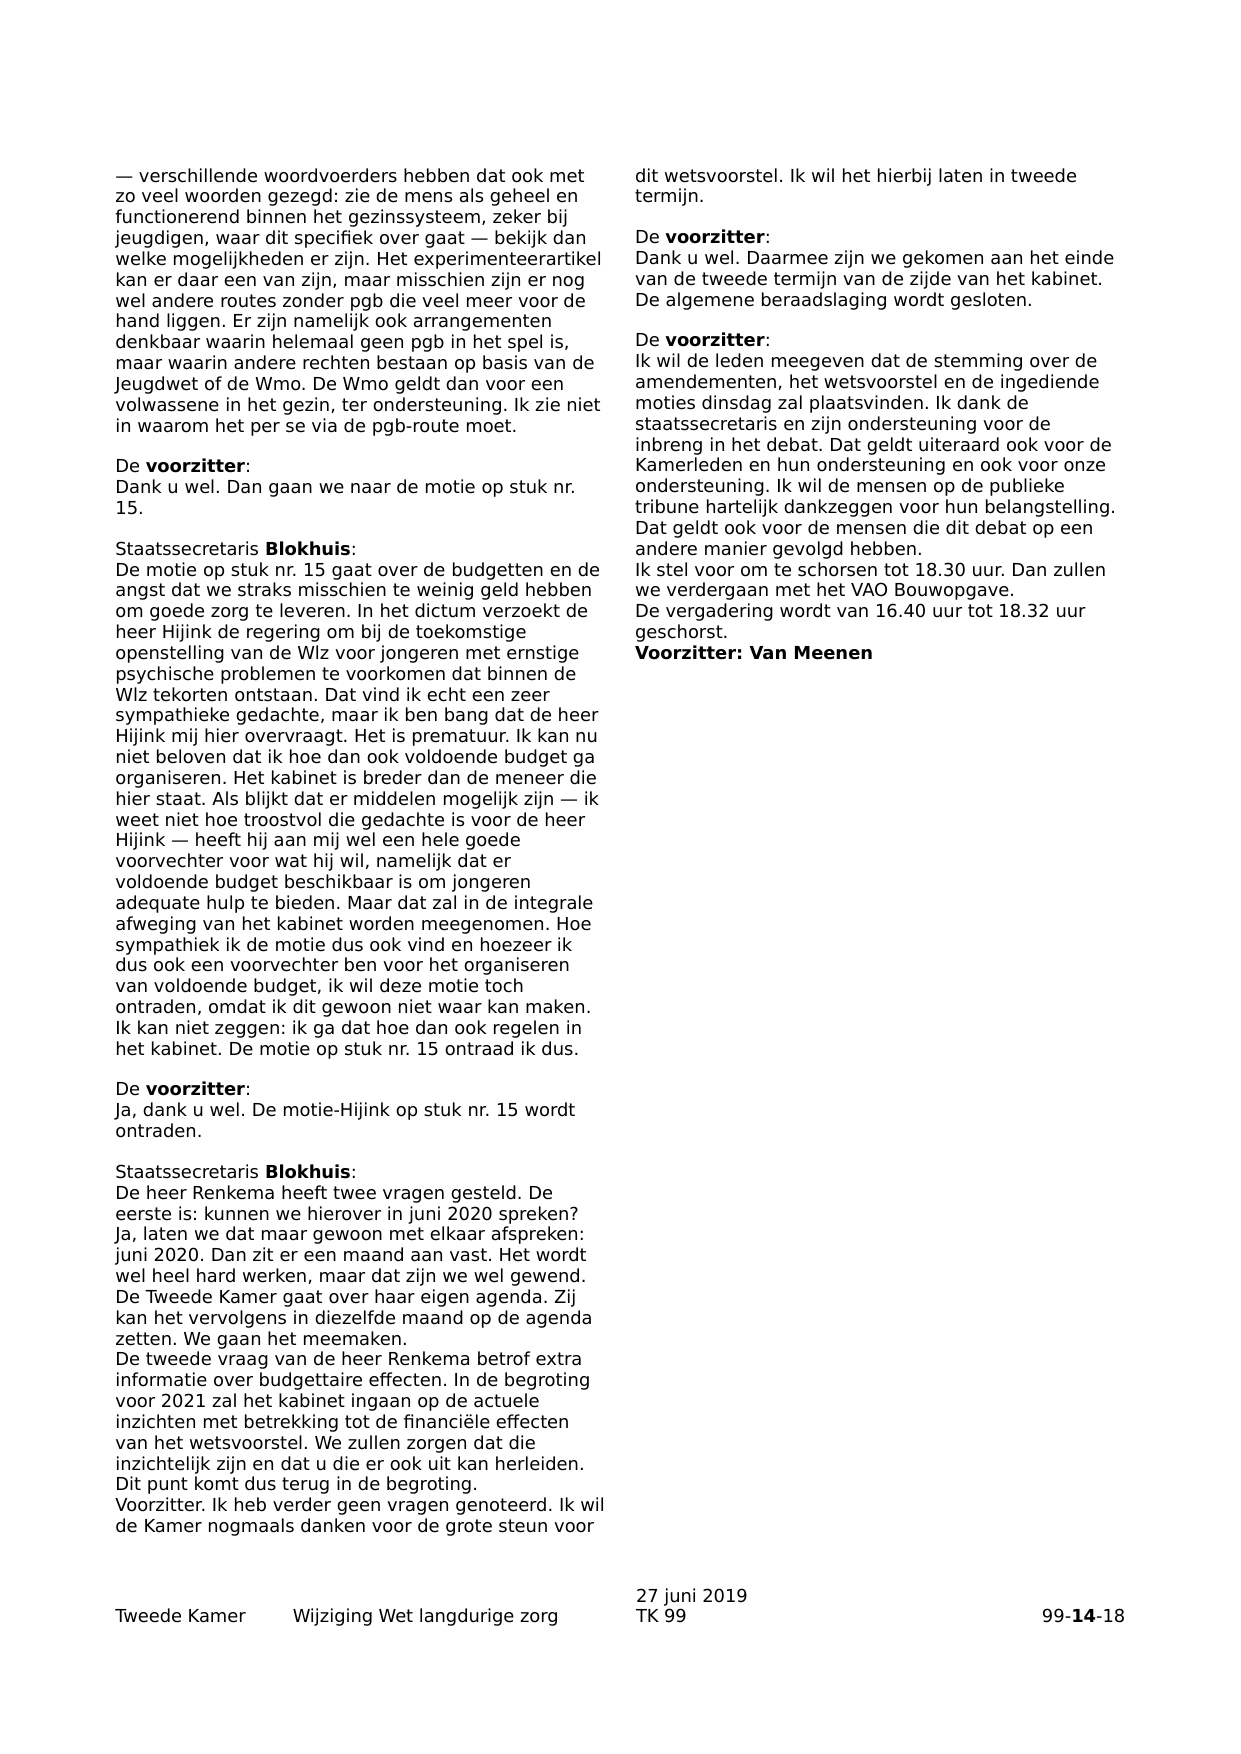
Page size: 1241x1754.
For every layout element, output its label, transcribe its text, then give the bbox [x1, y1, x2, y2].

text Ik wil de leden meegeven dat de stemming over de amendementen, het wetsvoorstel en de ingediende moties dinsdag zal plaatsvinden. Ik dank de staatssecretaris en zijn ondersteuning voor de inbreng in het debat. Dat geldt uiteraard ook voor de Kamerleden en hun ondersteuning en ook voor onze ondersteuning. Ik wil de mensen op de publieke tribune hartelijk dankzeggen voor hun belangstelling. Dat geldt ook voor de mensen die dit debat op een andere manier gevolgd hebben. [635, 351, 1125, 559]
text De heer Renkema heeft twee vragen gesteld. De eerste is: kunnen we hierover in juni 2020 spreken? Ja, laten we dat maar gewoon met elkaar afspreken: juni 2020. Dan zit er een maand aan vast. Het wordt wel heel hard werken, maar dat zijn we wel gewend. De Tweede Kamer gaat over haar eigen agenda. Zij kan het vervolgens in diezelfde maand op de agenda zetten. We gaan het meemaken. [115, 1182, 605, 1349]
text Ja, dank u wel. De motie-Hijink op stuk nr. 15 wordt ontraden. [115, 1100, 605, 1142]
text — verschillende woordvoerders hebben dat ook met zo veel woorden gezegd: zie de mens als geheel en functionerend binnen het gezinssysteem, zeker bij jeugdigen, waar dit specifiek over gaat — bekijk dan welke mogelijkheden er zijn. Het experimenteerartikel kan er daar een van zijn, maar misschien zijn er nog wel andere routes zonder pgb die veel meer voor de hand liggen. Er zijn namelijk ook arrangementen denkbaar waarin helemaal geen pgb in het spel is, maar waarin andere rechten bestaan op basis van de Jeugdwet of de Wmo. De Wmo geldt dan voor een volwassene in het gezin, ter ondersteuning. Ik zie niet in waarom het per se via de pgb-route moet. [115, 165, 605, 436]
text De algemene beraadslaging wordt gesloten. [635, 289, 1125, 310]
text Ik stel voor om te schorsen tot 18.30 uur. Dan zullen we verdergaan met het VAO Bouwopgave. [635, 559, 1125, 601]
text Staatssecretaris Blokhuis: [115, 538, 605, 559]
text De voorzitter: [635, 227, 1125, 248]
text Dank u wel. Daarmee zijn we gekomen aan het einde van de tweede termijn van de zijde van het kabinet. [635, 248, 1125, 289]
text Voorzitter: Van Meenen [635, 643, 1125, 663]
text De voorzitter: [635, 330, 1125, 351]
text Voorzitter. Ik heb verder geen vragen genoteerd. Ik wil de Kamer nogmaals danken voor de grote steun voor [115, 1495, 605, 1537]
text De tweede vraag van de heer Renkema betrof extra informatie over budgettaire effecten. In de begroting voor 2021 zal het kabinet ingaan op de actuele inzichten met betrekking tot de financiële effecten van het wetsvoorstel. We zullen zorgen dat die inzichtelijk zijn en dat u die er ook uit kan herleiden. Dit punt komt dus terug in de begroting. [115, 1349, 605, 1495]
text De motie op stuk nr. 15 gaat over de budgetten en de angst dat we straks misschien te weinig geld hebben om goede zorg te leveren. In het dictum verzoekt de heer Hijink de regering om bij de toekomstige openstelling van de Wlz voor jongeren met ernstige psychische problemen te voorkomen dat binnen de Wlz tekorten ontstaan. Dat vind ik echt een zeer sympathieke gedachte, maar ik ben bang dat de heer Hijink mij hier overvraagt. Het is prematuur. Ik kan nu niet beloven dat ik hoe dan ook voldoende budget ga organiseren. Het kabinet is breder dan de meneer die hier staat. Als blijkt dat er middelen mogelijk zijn — ik weet niet hoe troostvol die gedachte is voor de heer Hijink — heeft hij aan mij wel een hele goede voorvechter voor wat hij wil, namelijk dat er voldoende budget beschikbaar is om jongeren adequate hulp te bieden. Maar dat zal in de integrale afweging van het kabinet worden meegenomen. Hoe sympathiek ik de motie dus ook vind en hoezeer ik dus ook een voorvechter ben voor het organiseren van voldoende budget, ik wil deze motie toch ontraden, omdat ik dit gewoon niet waar kan maken. Ik kan niet zeggen: ik ga dat hoe dan ook regelen in het kabinet. De motie op stuk nr. 15 ontraad ik dus. [115, 559, 605, 1059]
text De voorzitter: [115, 1079, 605, 1100]
text De vergadering wordt van 16.40 uur tot 18.32 uur geschorst. [635, 601, 1125, 643]
text Dank u wel. Dan gaan we naar de motie op stuk nr. 15. [115, 477, 605, 518]
text dit wetsvoorstel. Ik wil het hierbij laten in tweede termijn. [635, 165, 1125, 207]
text De voorzitter: [115, 456, 605, 477]
text Staatssecretaris Blokhuis: [115, 1162, 605, 1182]
